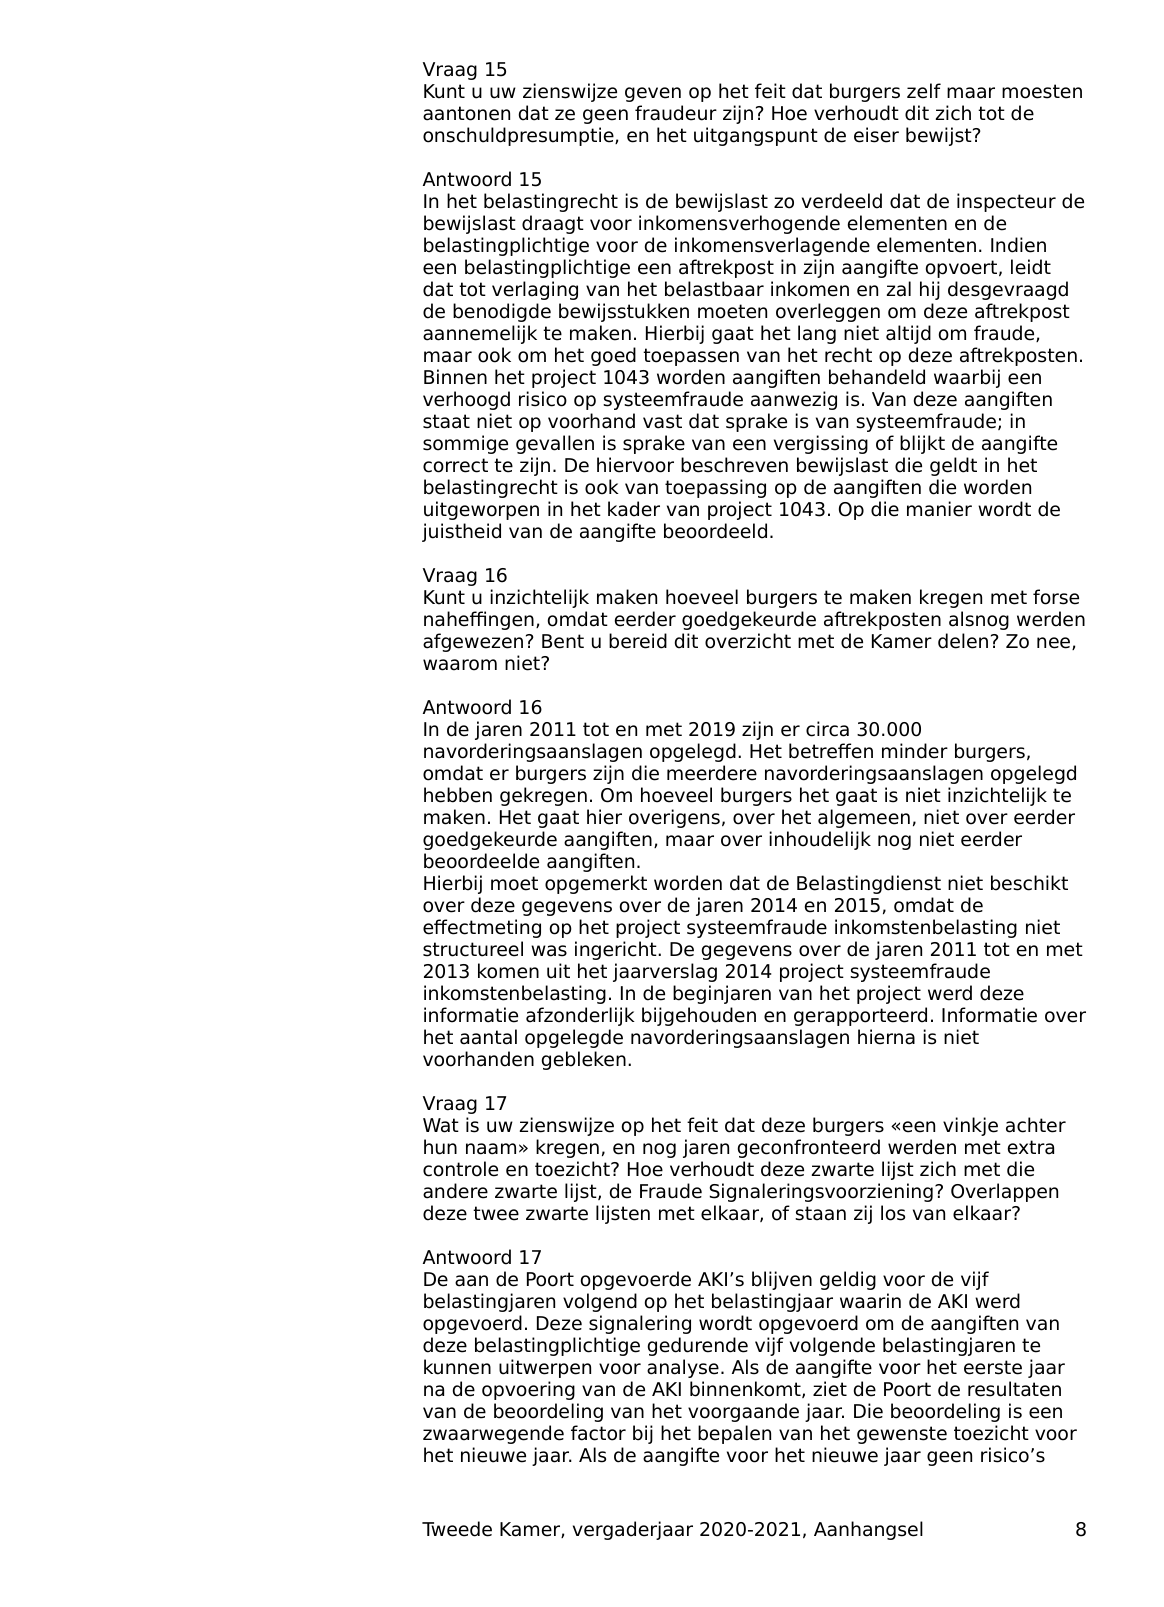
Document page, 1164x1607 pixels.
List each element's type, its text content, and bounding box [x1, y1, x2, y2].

text Kunt u uw zienswijze geven op het feit dat burgers zelf maar moesten aantonen dat ze geen fraudeur zijn? Hoe verhoudt dit zich tot de onschuldpresumptie, en het uitgangspunt de eiser bewijst? [422, 81, 1087, 147]
text Vraag 16 [422, 565, 1087, 587]
text Wat is uw zienswijze op het feit dat deze burgers «een vinkje achter hun naam» kregen, en nog jaren geconfronteerd werden met extra controle en toezicht? Hoe verhoudt deze zwarte lijst zich met die andere zwarte lijst, de Fraude Signaleringsvoorziening? Overlappen deze twee zwarte lijsten met elkaar, of staan zij los van elkaar? [422, 1115, 1087, 1225]
text In het belastingrecht is de bewijslast zo verdeeld dat de inspecteur de bewijslast draagt voor inkomensverhogende elementen en de belastingplichtige voor de inkomensverlagende elementen. Indien een belastingplichtige een aftrekpost in zijn aangifte opvoert, leidt dat tot verlaging van het belastbaar inkomen en zal hij desgevraagd de benodigde bewijsstukken moeten overleggen om deze aftrekpost aannemelijk te maken. Hierbij gaat het lang niet altijd om fraude, maar ook om het goed toepassen van het recht op deze aftrekposten. [422, 191, 1087, 367]
text In de jaren 2011 tot en met 2019 zijn er circa 30.000 navorderingsaanslagen opgelegd. Het betreffen minder burgers, omdat er burgers zijn die meerdere navorderingsaanslagen opgelegd hebben gekregen. Om hoeveel burgers het gaat is niet inzichtelijk te maken. Het gaat hier overigens, over het algemeen, niet over eerder goedgekeurde aangiften, maar over inhoudelijk nog niet eerder beoordeelde aangiften. [422, 719, 1087, 873]
text Binnen het project 1043 worden aangiften behandeld waarbij een verhoogd risico op systeemfraude aanwezig is. Van deze aangiften staat niet op voorhand vast dat sprake is van systeemfraude; in sommige gevallen is sprake van een vergissing of blijkt de aangifte correct te zijn. De hiervoor beschreven bewijslast die geldt in het belastingrecht is ook van toepassing op de aangiften die worden uitgeworpen in het kader van project 1043. Op die manier wordt de juistheid van de aangifte beoordeeld. [422, 367, 1087, 543]
text Vraag 17 [422, 1093, 1087, 1115]
text Kunt u inzichtelijk maken hoeveel burgers te maken kregen met forse naheffingen, omdat eerder goedgekeurde aftrekposten alsnog werden afgewezen? Bent u bereid dit overzicht met de Kamer delen? Zo nee, waarom niet? [422, 587, 1087, 675]
text Antwoord 17 [422, 1247, 1087, 1269]
text Antwoord 16 [422, 697, 1087, 719]
text Antwoord 15 [422, 169, 1087, 191]
text De aan de Poort opgevoerde AKI’s blijven geldig voor de vijf belastingjaren volgend op het belastingjaar waarin de AKI werd opgevoerd. Deze signalering wordt opgevoerd om de aangiften van deze belastingplichtige gedurende vijf volgende belastingjaren te kunnen uitwerpen voor analyse. Als de aangifte voor het eerste jaar na de opvoering van de AKI binnenkomt, ziet de Poort de resultaten van de beoordeling van het voorgaande jaar. Die beoordeling is een zwaarwegende factor bij het bepalen van het gewenste toezicht voor het nieuwe jaar. Als de aangifte voor het nieuwe jaar geen risico’s [422, 1269, 1087, 1467]
text Vraag 15 [422, 59, 1087, 81]
text Hierbij moet opgemerkt worden dat de Belastingdienst niet beschikt over deze gegevens over de jaren 2014 en 2015, omdat de effectmeting op het project systeemfraude inkomstenbelasting niet structureel was ingericht. De gegevens over de jaren 2011 tot en met 2013 komen uit het jaarverslag 2014 project systeemfraude inkomstenbelasting. In de beginjaren van het project werd deze informatie afzonderlijk bijgehouden en gerapporteerd. Informatie over het aantal opgelegde navorderingsaanslagen hierna is niet voorhanden gebleken. [422, 873, 1087, 1071]
